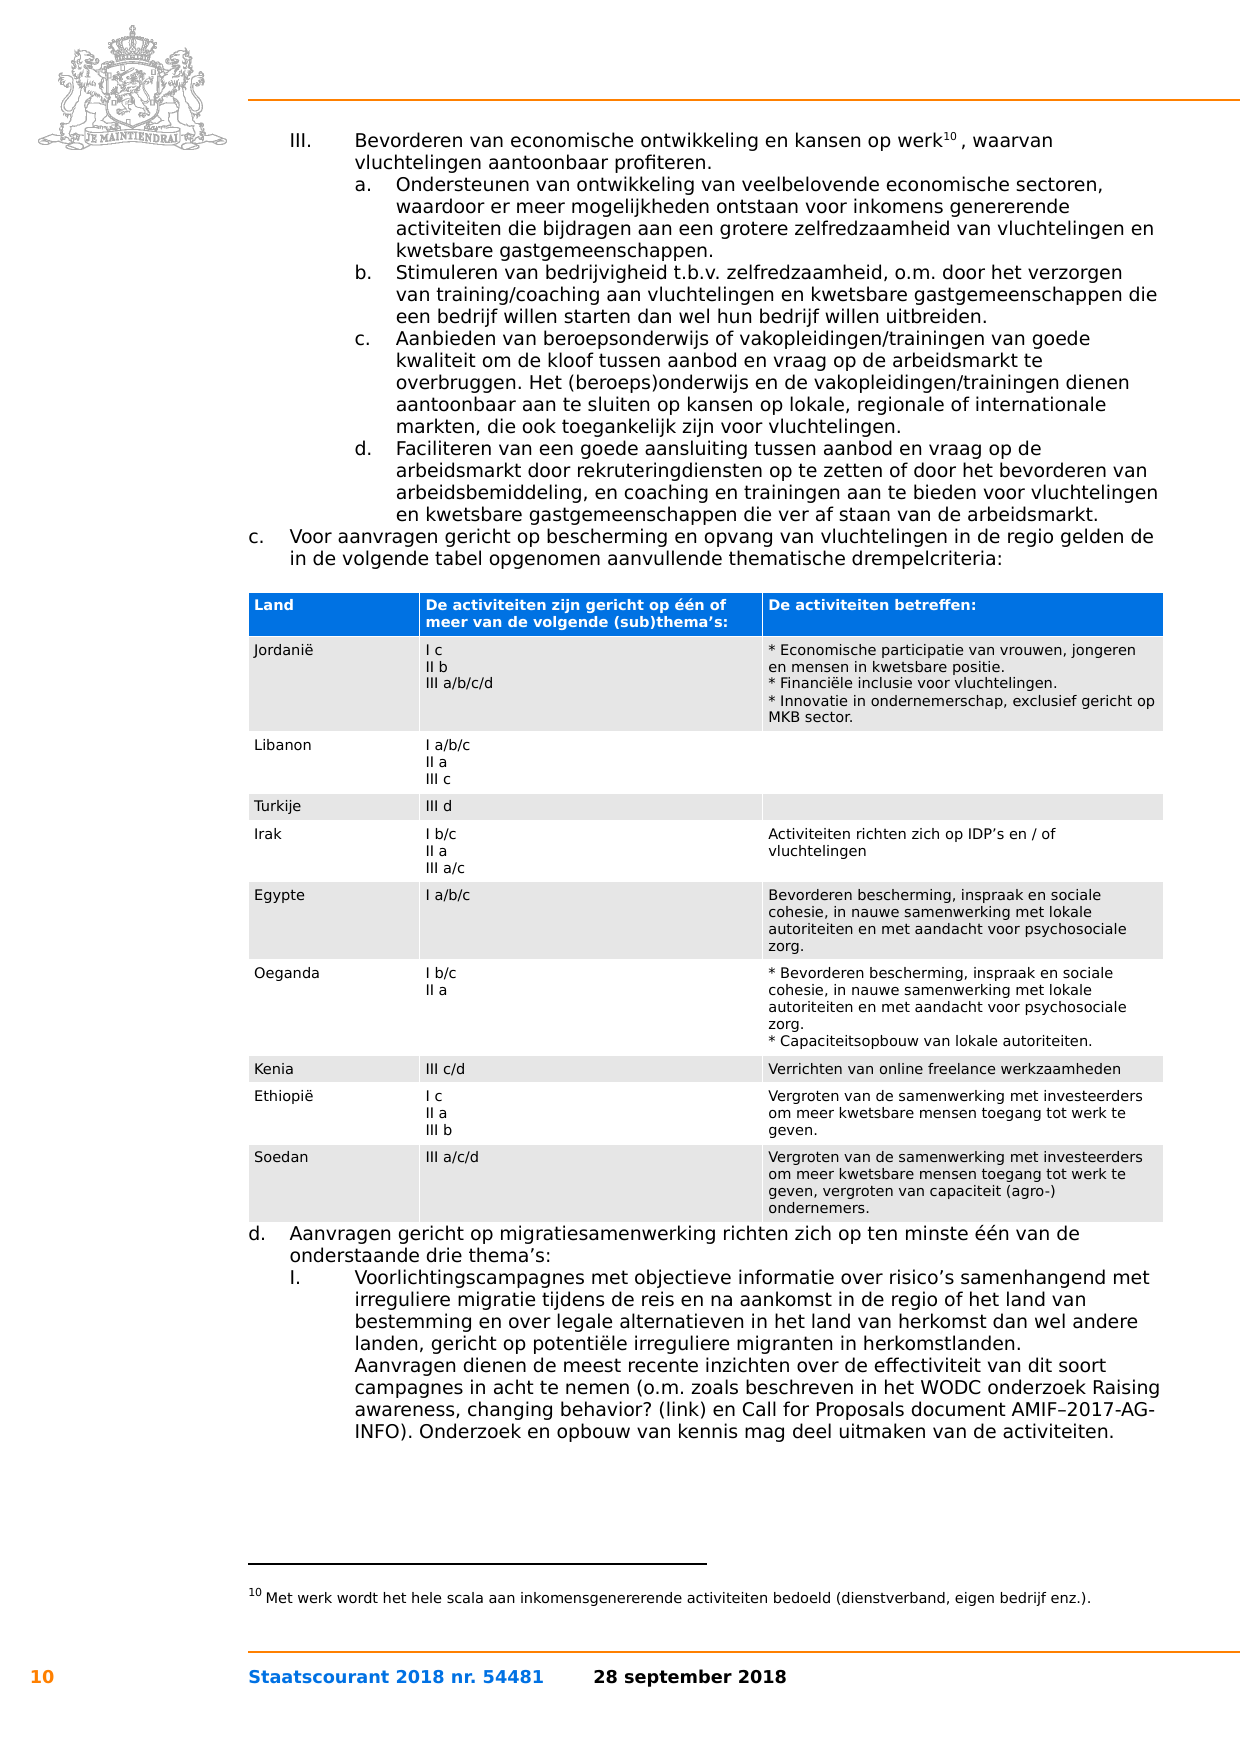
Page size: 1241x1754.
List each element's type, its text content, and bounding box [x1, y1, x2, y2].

table_cell Bevorderen bescherming, inspraak en sociale cohesie, in nauwe samenwerking met lokale autoriteiten en met aandacht voor psychosociale zorg. [763, 882, 1163, 959]
text c. Voor aanvragen gericht op bescherming en opvang van vluchtelingen in de regio gelden de in de volgende tabel opgenomen aanvullende thematische drempelcriteria: [248, 526, 1163, 569]
table_cell I a/b/c II a III c [420, 732, 762, 792]
table_cell [763, 732, 1163, 792]
table_cell Egypte [249, 882, 419, 959]
table_header Land [249, 593, 419, 636]
table_cell Irak [249, 821, 419, 881]
table_cell III a/c/d [420, 1145, 762, 1222]
table_cell I c II b III a/b/c/d [420, 637, 762, 731]
table_cell Jordanië [249, 637, 419, 731]
table_header De activiteiten betreffen: [763, 593, 1163, 636]
text c. Aanbieden van beroepsonderwijs of vakopleidingen/trainingen van goede kwaliteit om de kloof tussen aanbod en vraag op de arbeidsmarkt te overbruggen. Het (beroeps)onderwijs en de vakopleidingen/trainingen dienen aantoonbaar aan te sluiten op kansen op lokale, regionale of internationale markten, die ook toegankelijk zijn voor vluchtelingen. [354, 328, 1163, 438]
table_cell III d [420, 794, 762, 820]
text III. Bevorderen van economische ontwikkeling en kansen op werk, waarvan vluchtelingen aantoonbaar profiteren. [289, 130, 1163, 174]
table_cell [763, 794, 1163, 820]
table_cell Kenia [249, 1056, 419, 1082]
table_cell I b/c II a III a/c [420, 821, 762, 881]
table_cell Activiteiten richten zich op IDP’s en / of vluchtelingen [763, 821, 1163, 881]
picture [38, 25, 227, 150]
table_cell III c/d [420, 1056, 762, 1082]
table_cell I a/b/c [420, 882, 762, 959]
table_cell I c II a III b [420, 1083, 762, 1143]
text d. Faciliteren van een goede aansluiting tussen aanbod en vraag op de arbeidsmarkt door rekruteringdiensten op te zetten of door het bevorderen van arbeidsbemiddeling, en coaching en trainingen aan te bieden voor vluchtelingen en kwetsbare gastgemeenschappen die ver af staan van de arbeidsmarkt. [354, 438, 1163, 526]
table_cell Turkije [249, 794, 419, 820]
table_header De activiteiten zijn gericht op één of meer van de volgende (sub)thema’s: [420, 593, 762, 636]
table_cell I b/c II a [420, 961, 762, 1055]
text Aanvragen dienen de meest recente inzichten over de effectiviteit van dit soort campagnes in acht te nemen (o.m. zoals beschreven in het WODC onderzoek Raising awareness, changing behavior? (link) en Call for Proposals document AMIF–2017-AG-INFO). Onderzoek en opbouw van kennis mag deel uitmaken van de activiteiten. [354, 1355, 1163, 1443]
table_cell * Economische participatie van vrouwen, jongeren en mensen in kwetsbare positie. * Financiële inclusie voor vluchtelingen. * Innovatie in ondernemerschap, exclusief gericht op MKB sector. [763, 637, 1163, 731]
text a. Ondersteunen van ontwikkeling van veelbelovende economische sectoren, waardoor er meer mogelijkheden ontstaan voor inkomens genererende activiteiten die bijdragen aan een grotere zelfredzaamheid van vluchtelingen en kwetsbare gastgemeenschappen. [354, 174, 1163, 262]
table_cell Oeganda [249, 961, 419, 1055]
table_cell Libanon [249, 732, 419, 792]
text d. Aanvragen gericht op migratiesamenwerking richten zich op ten minste één van de onderstaande drie thema’s: [248, 1223, 1163, 1267]
table_cell Vergroten van de samenwerking met investeerders om meer kwetsbare mensen toegang tot werk te geven, vergroten van capaciteit (agro-) ondernemers. [763, 1145, 1163, 1222]
table_cell Soedan [249, 1145, 419, 1222]
table_cell Ethiopië [249, 1083, 419, 1143]
table_cell Vergroten van de samenwerking met investeerders om meer kwetsbare mensen toegang tot werk te geven. [763, 1083, 1163, 1143]
table_cell Verrichten van online freelance werkzaamheden [763, 1056, 1163, 1082]
table_cell * Bevorderen bescherming, inspraak en sociale cohesie, in nauwe samenwerking met lokale autoriteiten en met aandacht voor psychosociale zorg. * Capaciteitsopbouw van lokale autoriteiten. [763, 961, 1163, 1055]
text Met werk wordt het hele scala aan inkomensgenererende activiteiten bedoeld (dienstverband, eigen bedrijf enz.). [248, 1586, 1163, 1608]
text I. Voorlichtingscampagnes met objectieve informatie over risico’s samenhangend met irreguliere migratie tijdens de reis en na aankomst in de regio of het land van bestemming en over legale alternatieven in het land van herkomst dan wel andere landen, gericht op potentiële irreguliere migranten in herkomstlanden. [289, 1267, 1163, 1355]
text b. Stimuleren van bedrijvigheid t.b.v. zelfredzaamheid, o.m. door het verzorgen van training/coaching aan vluchtelingen en kwetsbare gastgemeenschappen die een bedrijf willen starten dan wel hun bedrijf willen uitbreiden. [354, 262, 1163, 328]
